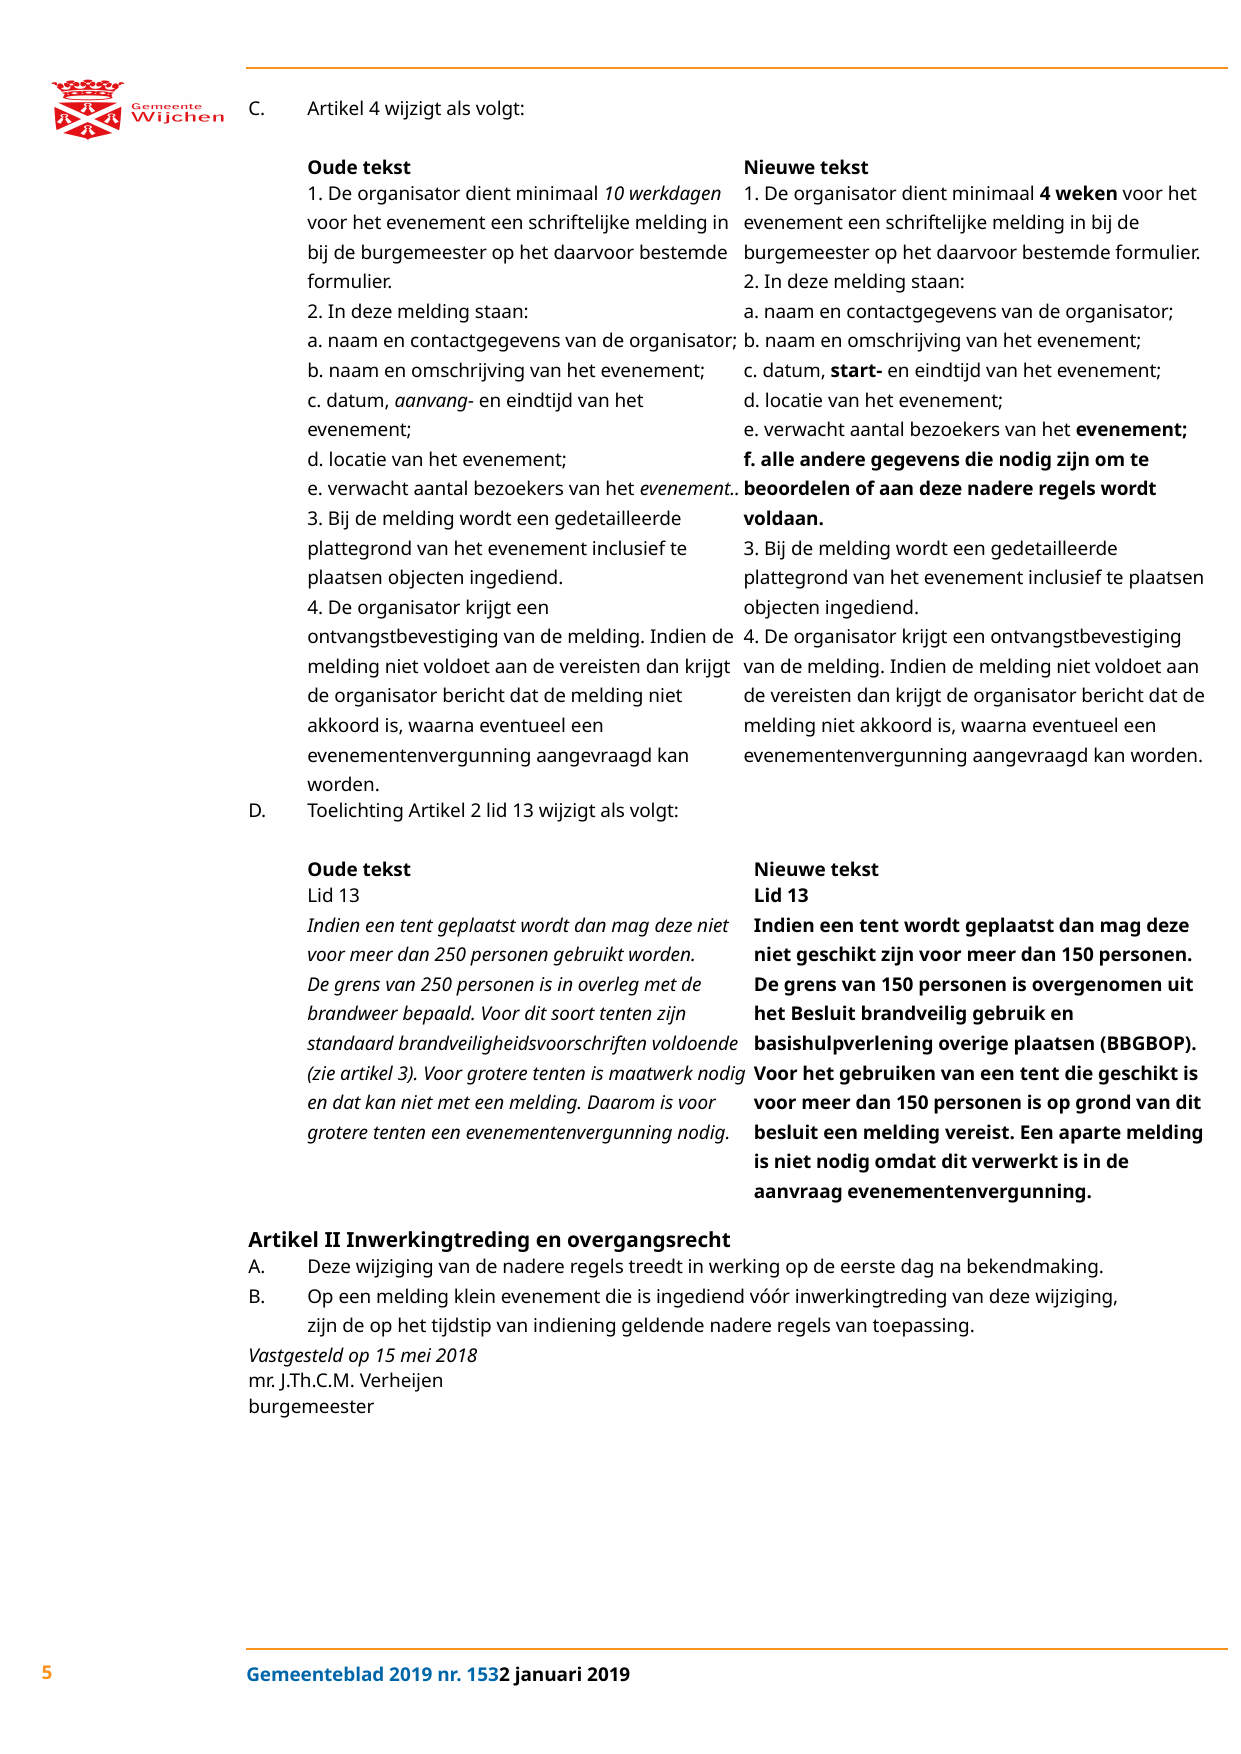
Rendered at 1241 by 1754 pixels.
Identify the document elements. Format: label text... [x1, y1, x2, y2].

table_header Oude tekst [307, 857, 754, 882]
table_header Nieuwe tekst [743, 154, 1211, 180]
table_cell Lid 13 Indien een tent wordt geplaatst dan mag deze niet geschikt zijn voor meer dan 150 personen. De grens van 150 personen is overgenomen uit het Besluit brandveilig gebruik en basishulpverlening overige plaatsen (BBGBOP). Voor het gebruiken van een tent die geschikt is voor meer dan 150 personen is op grond van dit besluit een melding vereist. Een aparte melding is niet nodig omdat dit verwerkt is in de aanvraag evenementenvergunning. [754, 882, 1211, 1204]
list Toelichting Artikel 2 lid 13 wijzigt als volgt: [248, 797, 1152, 823]
text mr. J.Th.C.M. Verheijen [248, 1368, 1152, 1393]
table_cell 1. De organisator dient minimaal 4 weken voor het evenement een schriftelijke melding in bij de burgemeester op het daarvoor bestemde formulier. 2. In deze melding staan: a. naam en contactgegevens van de organisator; b. naam en omschrijving van het evenement; c. datum, start- en eindtijd van het evenement; d. locatie van het evenement; e. verwacht aantal bezoekers van het evenement; f. alle andere gegevens die nodig zijn om te beoordelen of aan deze nadere regels wordt voldaan. 3. Bij de melding wordt een gedetailleerde plattegrond van het evenement inclusief te plaatsen objecten ingediend. 4. De organisator krijgt een ontvangstbevestiging van de melding. Indien de melding niet voldoet aan de vereisten dan krijgt de organisator bericht dat de melding niet akkoord is, waarna eventueel een evenementenvergunning aangevraagd kan worden. [743, 180, 1211, 797]
list Op een melding klein evenement die is ingediend vóór inwerkingtreding van deze wijziging, zijn de op het tijdstip van indiening geldende nadere regels van toepassing. [248, 1283, 1152, 1338]
text burgemeester [248, 1393, 1152, 1419]
text Artikel II Inwerkingtreding en overgangsrecht [248, 1225, 1152, 1253]
table_cell Lid 13 Indien een tent geplaatst wordt dan mag deze niet voor meer dan 250 personen gebruikt worden. De grens van 250 personen is in overleg met de brandweer bepaald. Voor dit soort tenten zijn standaard brandveiligheidsvoorschriften voldoende (zie artikel 3). Voor grotere tenten is maatwerk nodig en dat kan niet met een melding. Daarom is voor grotere tenten een evenementenvergunning nodig. [307, 882, 754, 1204]
table_header Oude tekst [307, 154, 743, 180]
table_cell 1. De organisator dient minimaal 10 werkdagen voor het evenement een schriftelijke melding in bij de burgemeester op het daarvoor bestemde formulier. 2. In deze melding staan: a. naam en contactgegevens van de organisator; b. naam en omschrijving van het evenement; c. datum, aanvang- en eindtijd van het evenement; d. locatie van het evenement; e. verwacht aantal bezoekers van het evenement.. 3. Bij de melding wordt een gedetailleerde plattegrond van het evenement inclusief te plaatsen objecten ingediend. 4. De organisator krijgt een ontvangstbevestiging van de melding. Indien de melding niet voldoet aan de vereisten dan krijgt de organisator bericht dat de melding niet akkoord is, waarna eventueel een evenementenvergunning aangevraagd kan worden. [307, 180, 743, 797]
picture [41, 47, 231, 172]
table_header Nieuwe tekst [754, 857, 1211, 882]
text Vastgesteld op 15 mei 2018 [248, 1342, 1152, 1368]
list Artikel 4 wijzigt als volgt: [248, 95, 1152, 121]
list Deze wijziging van de nadere regels treedt in werking op de eerste dag na bekendmaking. [248, 1253, 1152, 1279]
